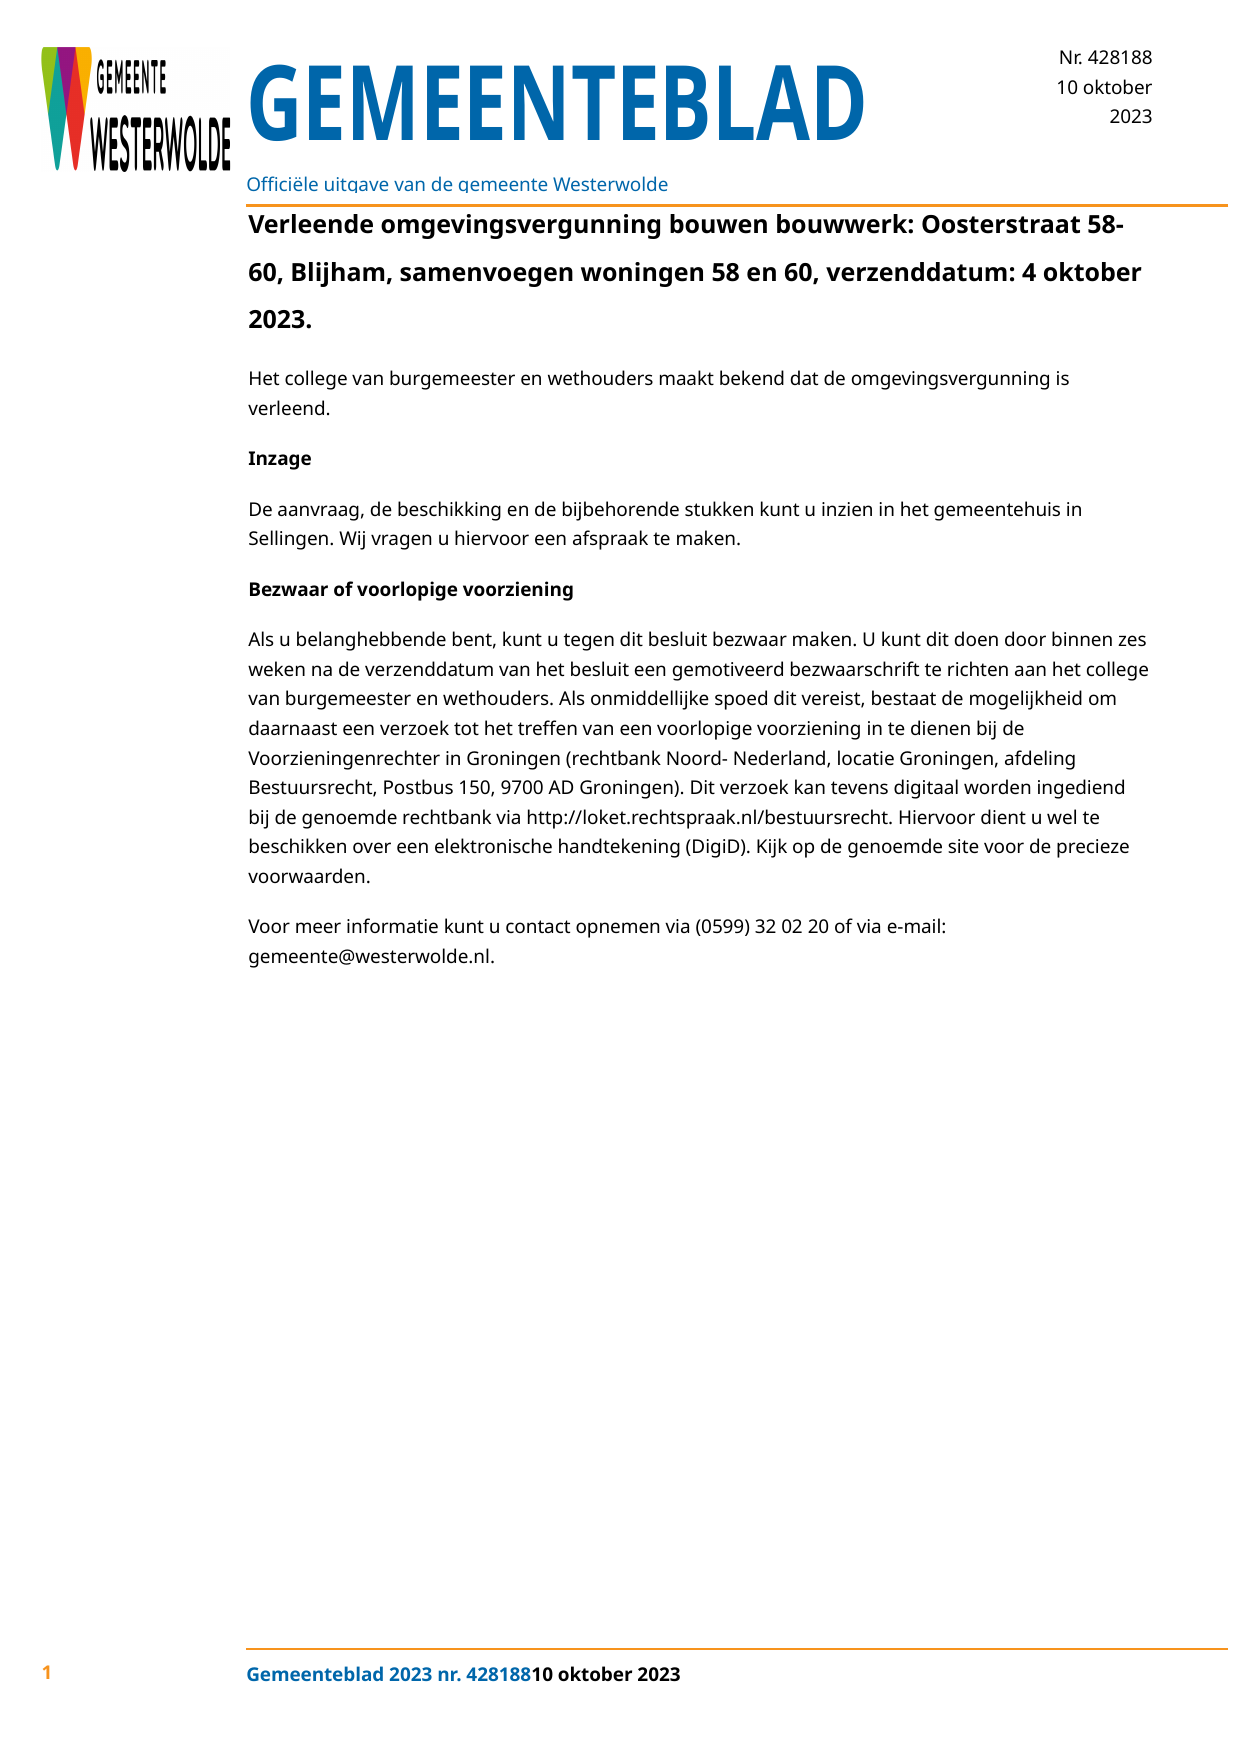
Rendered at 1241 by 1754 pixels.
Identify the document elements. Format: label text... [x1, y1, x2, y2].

text Het college van burgemeester en wethouders maakt bekend dat de omgevingsvergunning is verleend. [248, 366, 1152, 421]
text Als u belanghebbende bent, kunt u tegen dit besluit bezwaar maken. U kunt dit doen door binnen zes weken na de verzenddatum van het besluit een gemotiveerd bezwaarschrift te richten aan het college van burgemeester en wethouders. Als onmiddellijke spoed dit vereist, bestaat de mogelijkheid om daarnaast een verzoek tot het treffen van een voorlopige voorziening in te dienen bij de Voorzieningenrechter in Groningen (rechtbank Noord- Nederland, locatie Groningen, afdeling Bestuursrecht, Postbus 150, 9700 AD Groningen). Dit verzoek kan tevens digitaal worden ingediend bij de genoemde rechtbank via http://loket.rechtspraak.nl/bestuursrecht. Hiervoor dient u wel te beschikken over een elektronische handtekening (DigiD). Kijk op de genoemde site voor de precieze voorwaarden. [248, 626, 1152, 889]
text Verleende omgevingsvergunning bouwen bouwwerk: Oosterstraat 58-60, Blijham, samenvoegen woningen 58 en 60, verzenddatum: 4 oktober 2023. [248, 207, 1152, 336]
picture [41, 47, 231, 172]
text Inzage [248, 446, 1152, 471]
text Voor meer informatie kunt u contact opnemen via (0599) 32 02 20 of via e-mail: gemeente@westerwolde.nl. [248, 913, 1152, 969]
text De aanvraag, de beschikking en de bijbehorende stukken kunt u inzien in het gemeentehuis in Sellingen. Wij vragen u hiervoor een afspraak te maken. [248, 496, 1152, 551]
text Bezwaar of voorlopige voorziening [248, 576, 1152, 602]
